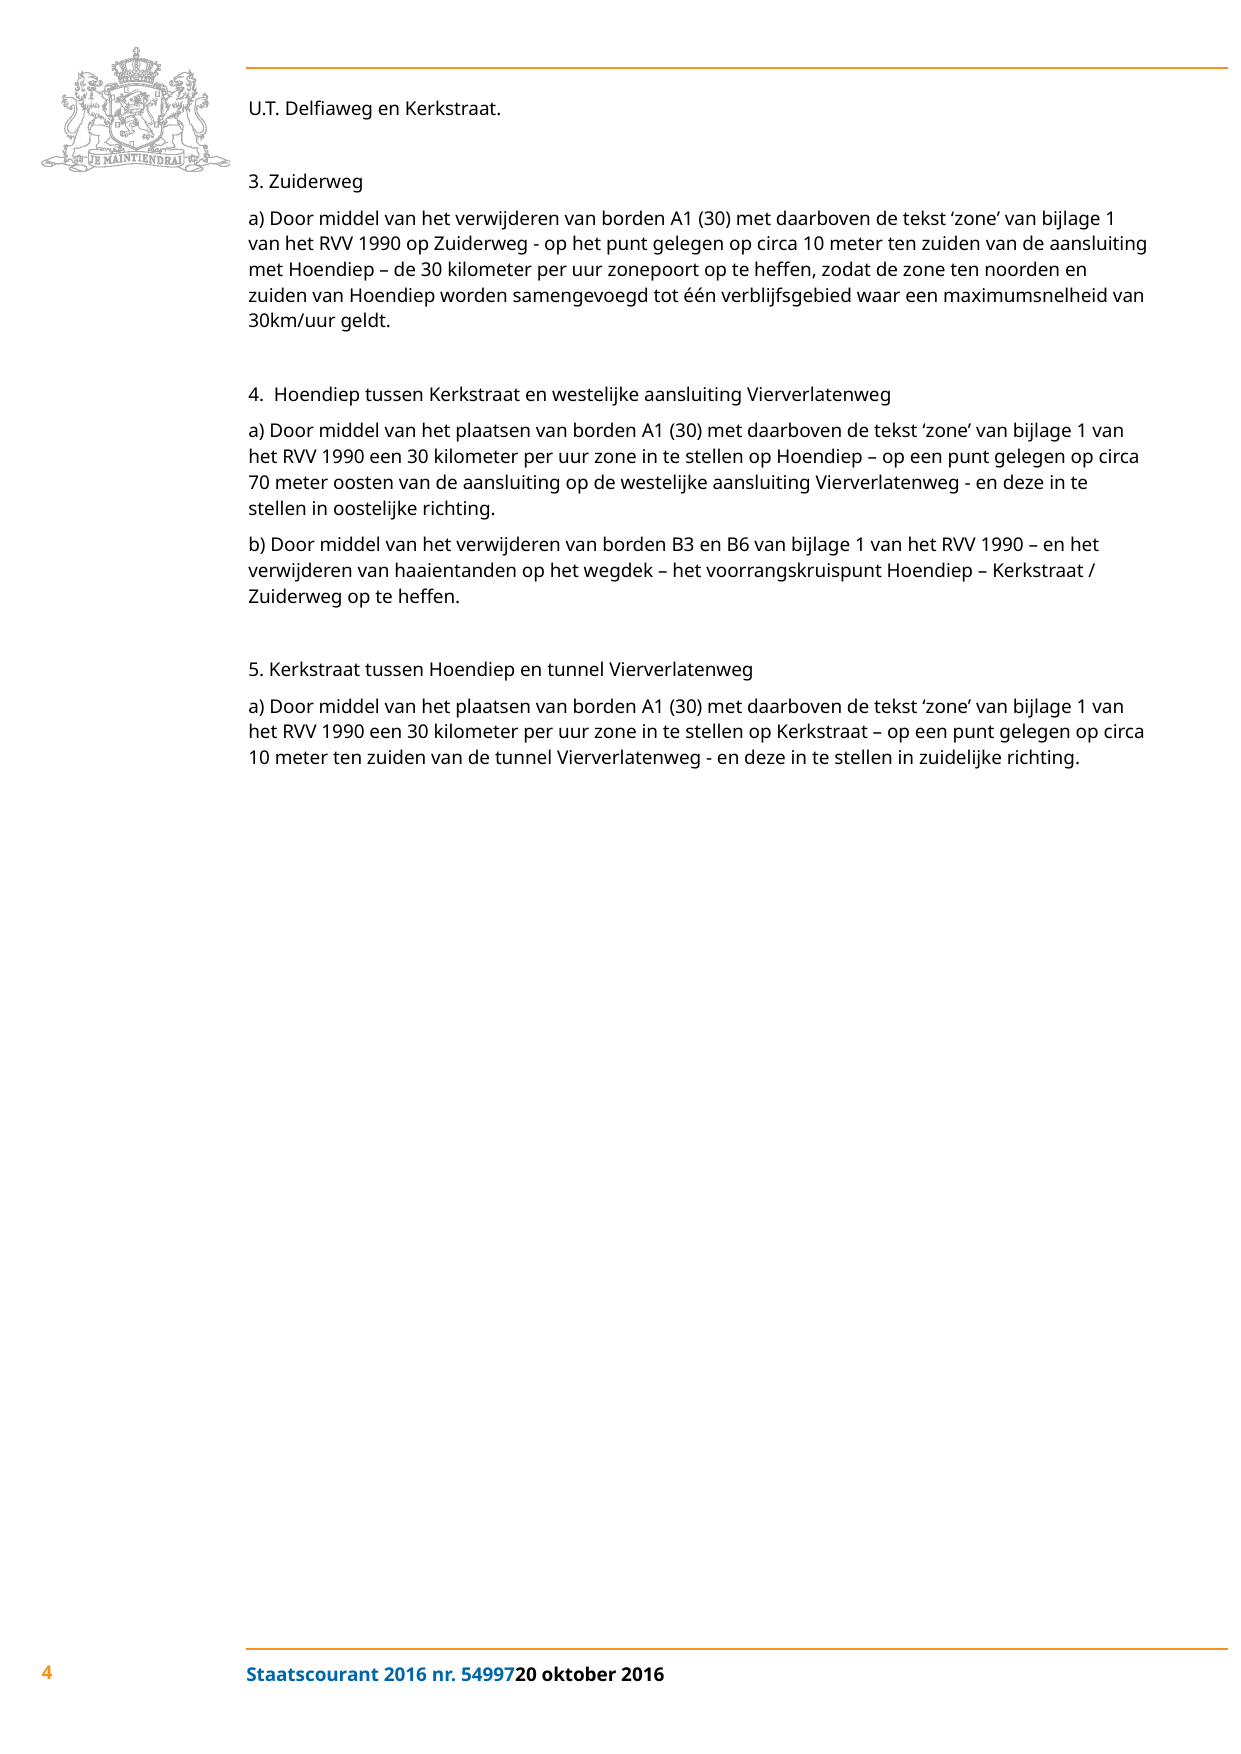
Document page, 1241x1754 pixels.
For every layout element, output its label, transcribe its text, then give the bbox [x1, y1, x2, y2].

picture [41, 47, 231, 172]
text b) Door middel van het verwijderen van borden B3 en B6 van bijlage 1 van het RVV 1990 – en het verwijderen van haaientanden op het wegdek – het voorrangskruispunt Hoendiep – Kerkstraat / Zuiderweg op te heffen. [248, 532, 1152, 609]
text 4. Hoendiep tussen Kerkstraat en westelijke aansluiting Vierverlatenweg [248, 381, 1152, 407]
text a) Door middel van het plaatsen van borden A1 (30) met daarboven de tekst ‘zone’ van bijlage 1 van het RVV 1990 een 30 kilometer per uur zone in te stellen op Kerkstraat – op een punt gelegen op circa 10 meter ten zuiden van de tunnel Vierverlatenweg - en deze in te stellen in zuidelijke richting. [248, 693, 1152, 770]
text 5. Kerkstraat tussen Hoendiep en tunnel Vierverlatenweg [248, 656, 1152, 682]
text a) Door middel van het plaatsen van borden A1 (30) met daarboven de tekst ‘zone’ van bijlage 1 van het RVV 1990 een 30 kilometer per uur zone in te stellen op Hoendiep – op een punt gelegen op circa 70 meter oosten van de aansluiting op de westelijke aansluiting Vierverlatenweg - en deze in te stellen in oostelijke richting. [248, 418, 1152, 521]
text a) Door middel van het verwijderen van borden A1 (30) met daarboven de tekst ‘zone’ van bijlage 1 van het RVV 1990 op Zuiderweg - op het punt gelegen op circa 10 meter ten zuiden van de aansluiting met Hoendiep – de 30 kilometer per uur zonepoort op te heffen, zodat de zone ten noorden en zuiden van Hoendiep worden samengevoegd tot één verblijfsgebied waar een maximumsnelheid van 30km/uur geldt. [248, 205, 1152, 333]
text U.T. Delfiaweg en Kerkstraat. [248, 95, 1152, 121]
text 3. Zuiderweg [248, 168, 1152, 194]
